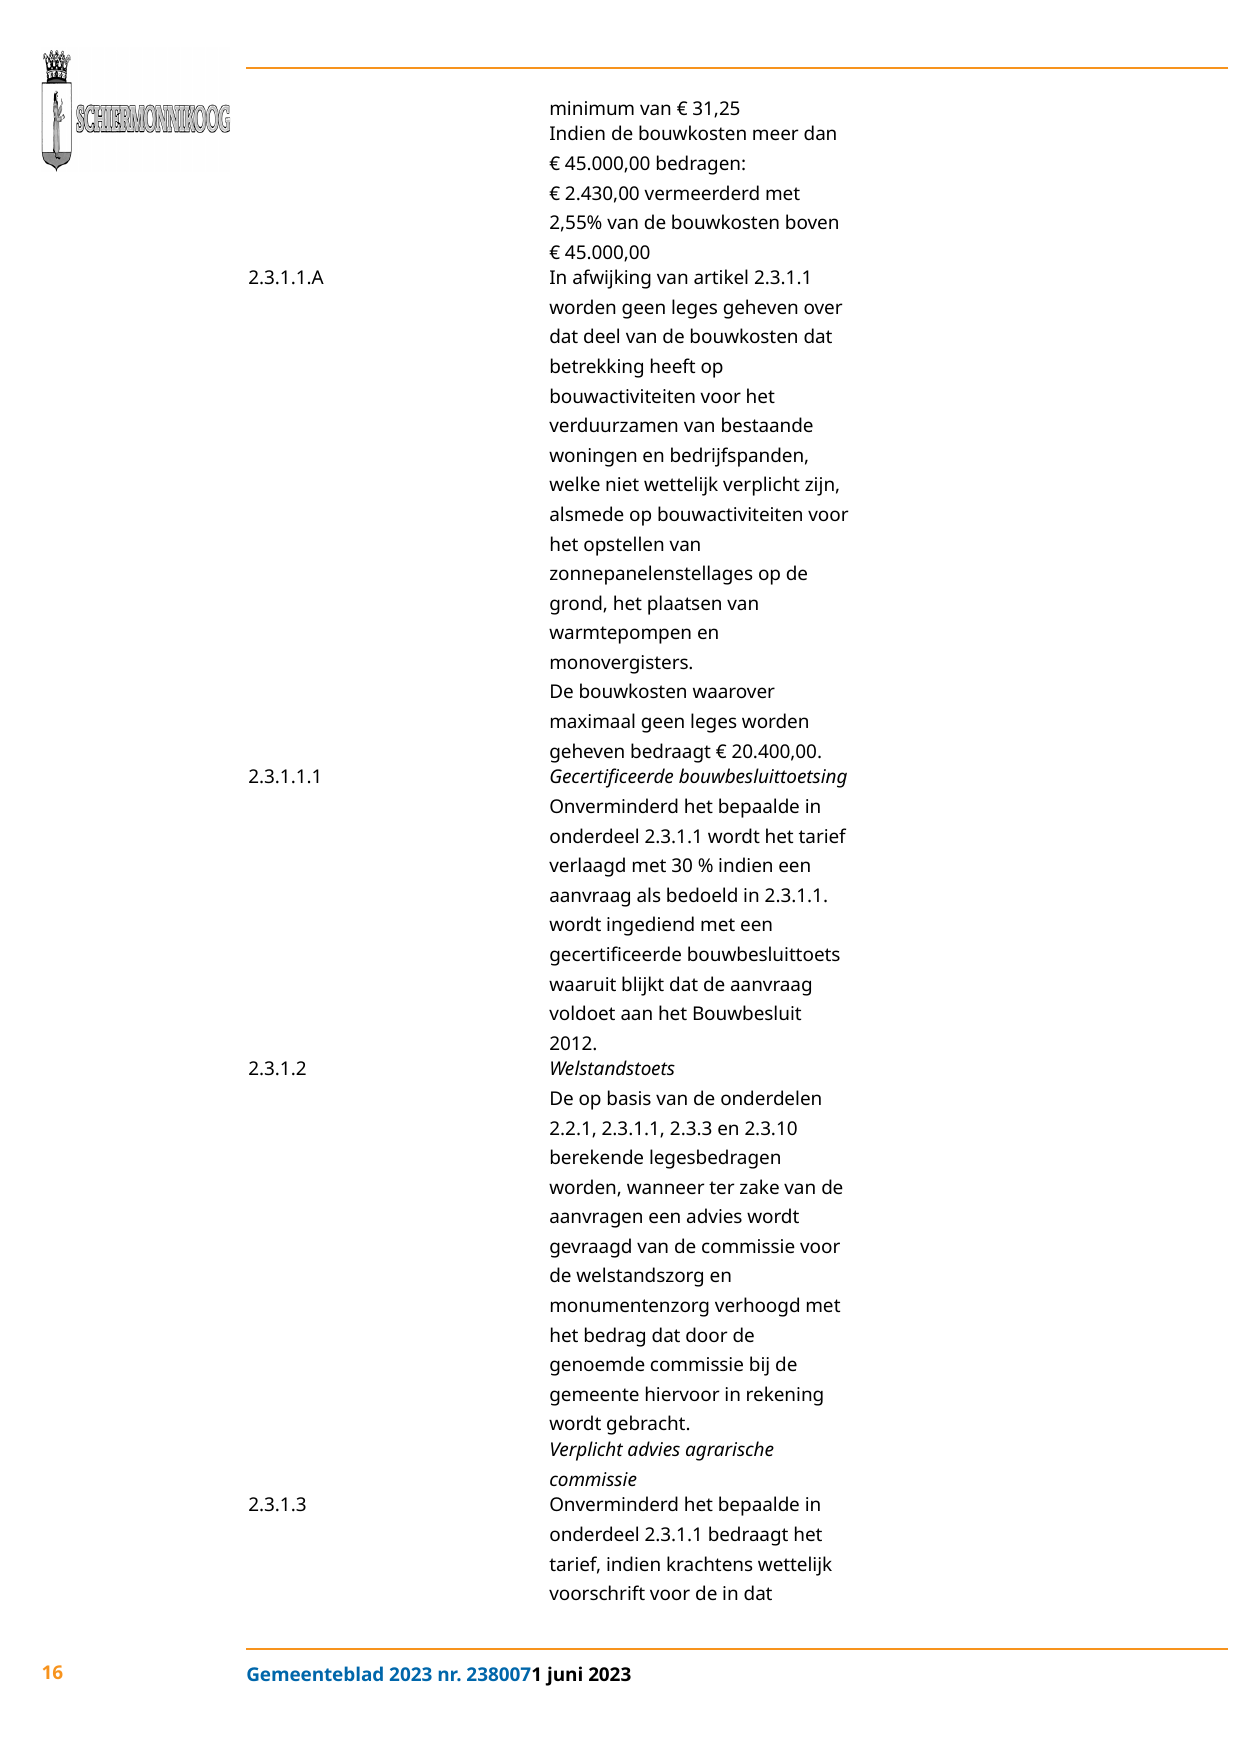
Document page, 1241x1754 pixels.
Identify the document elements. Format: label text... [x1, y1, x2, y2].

table_cell 2.3.1.1.A [248, 265, 549, 764]
table_cell Welstandstoets De op basis van de onderdelen 2.2.1, 2.3.1.1, 2.3.3 en 2.3.10 berekende legesbedragen worden, wanneer ter zake van de aanvragen een advies wordt gevraagd van de commissie voor de welstandszorg en monumentenzorg verhoogd met het bedrag dat door de genoemde commissie bij de gemeente hiervoor in rekening wordt gebracht. [549, 1056, 850, 1436]
table_cell [850, 1056, 1152, 1436]
table_cell 2.3.1.3 [248, 1492, 549, 1606]
table_cell [850, 265, 1152, 764]
table_cell Indien de bouwkosten meer dan € 45.000,00 bedragen: € 2.430,00 vermeerderd met 2,55% van de bouwkosten boven € 45.000,00 [549, 121, 850, 264]
table_cell Verplicht advies agrarische commissie [549, 1436, 850, 1492]
table_cell [850, 764, 1152, 1056]
table_cell 2.3.1.1.1 [248, 764, 549, 1056]
table_cell [248, 95, 549, 121]
picture [41, 47, 231, 172]
table_cell [850, 1492, 1152, 1606]
table_cell Gecertificeerde bouwbesluittoetsing Onverminderd het bepaalde in onderdeel 2.3.1.1 wordt het tarief verlaagd met 30 % indien een aanvraag als bedoeld in 2.3.1.1. wordt ingediend met een gecertificeerde bouwbesluittoets waaruit blijkt dat de aanvraag voldoet aan het Bouwbesluit 2012. [549, 764, 850, 1056]
table_cell [248, 121, 549, 264]
table_cell Onverminderd het bepaalde in onderdeel 2.3.1.1 bedraagt het tarief, indien krachtens wettelijk voorschrift voor de in dat [549, 1492, 850, 1606]
table_cell minimum van € 31,25 [549, 95, 850, 121]
table_cell [850, 95, 1152, 121]
table_cell In afwijking van artikel 2.3.1.1 worden geen leges geheven over dat deel van de bouwkosten dat betrekking heeft op bouwactiviteiten voor het verduurzamen van bestaande woningen en bedrijfspanden, welke niet wettelijk verplicht zijn, alsmede op bouwactiviteiten voor het opstellen van zonnepanelenstellages op de grond, het plaatsen van warmtepompen en monovergisters. De bouwkosten waarover maximaal geen leges worden geheven bedraagt € 20.400,00. [549, 265, 850, 764]
table_cell [850, 121, 1152, 264]
table_cell 2.3.1.2 [248, 1056, 549, 1436]
table_cell [248, 1436, 549, 1492]
table_cell [850, 1436, 1152, 1492]
